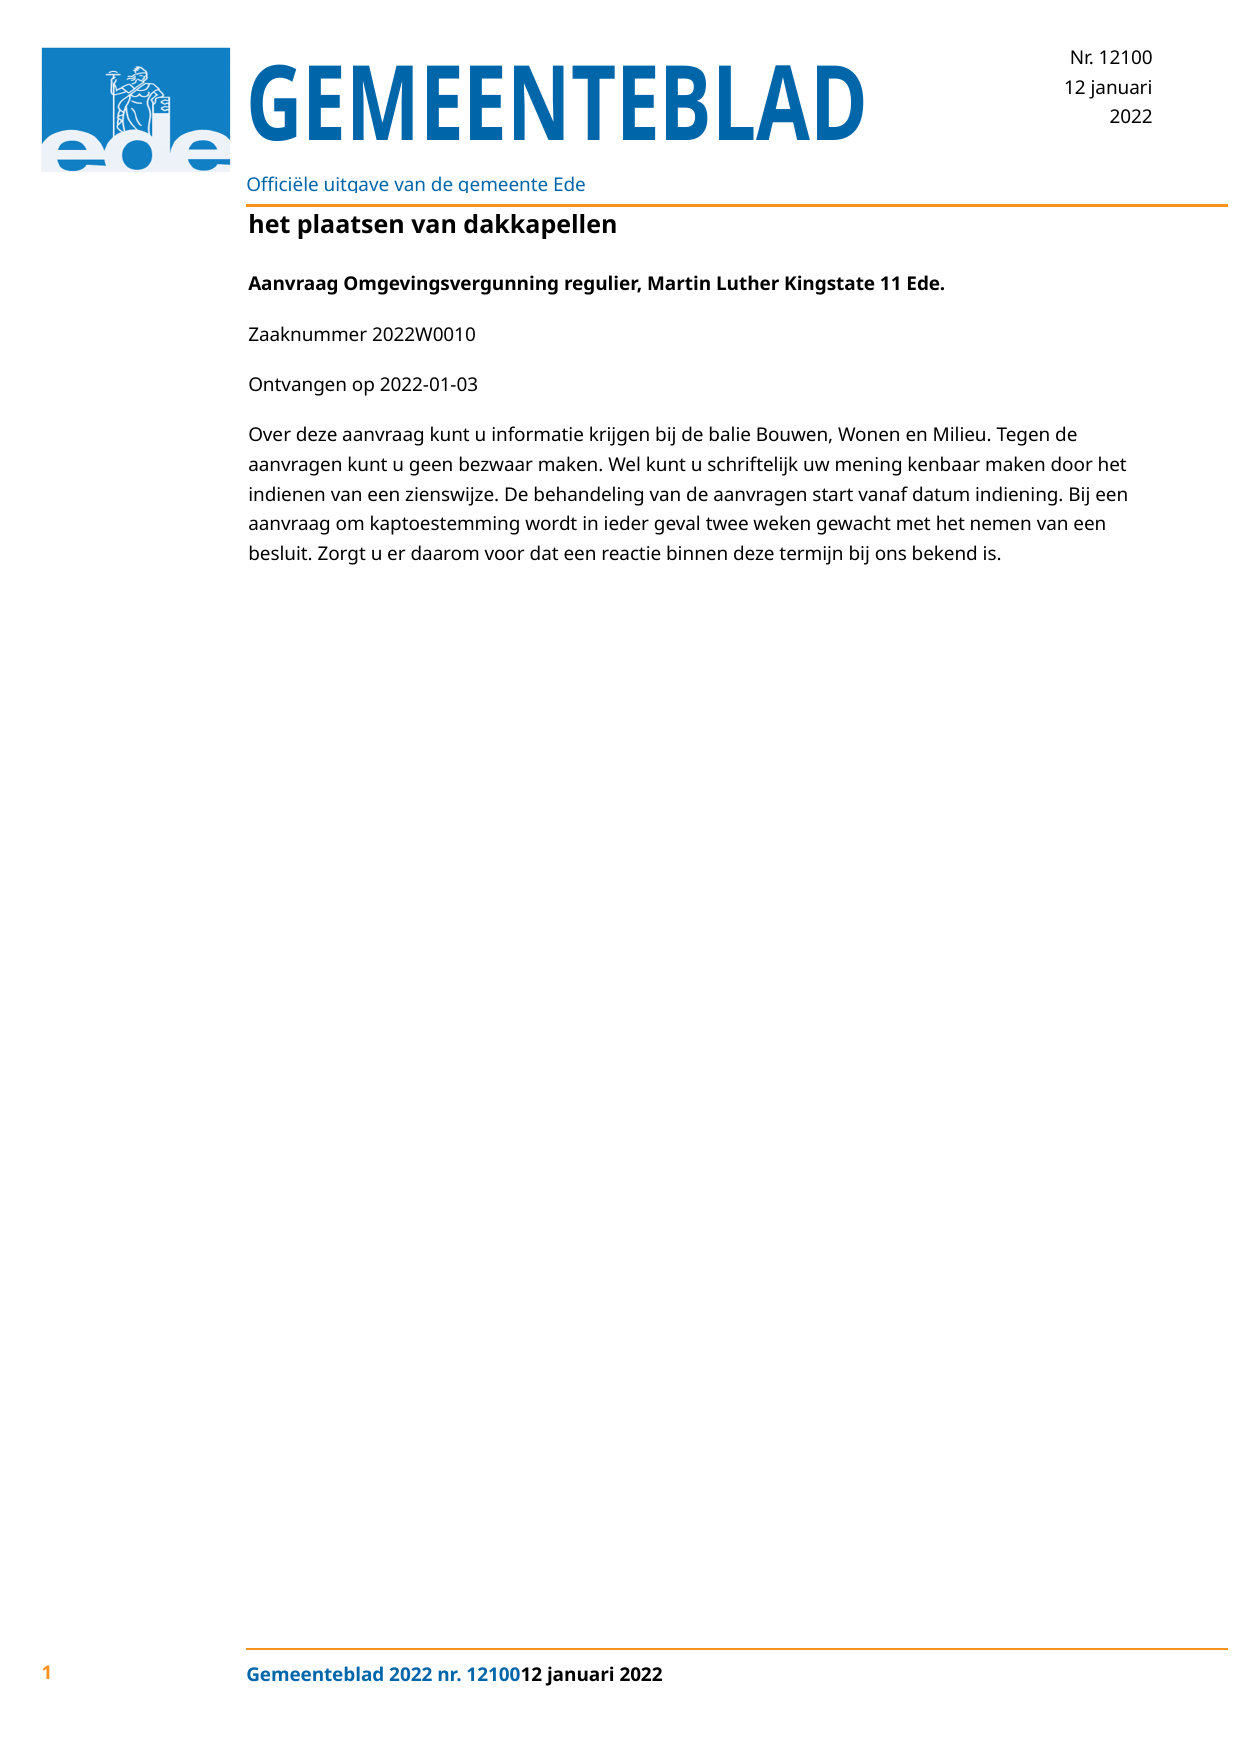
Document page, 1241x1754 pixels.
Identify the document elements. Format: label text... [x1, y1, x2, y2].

text Over deze aanvraag kunt u informatie krijgen bij de balie Bouwen, Wonen en Milieu. Tegen de aanvragen kunt u geen bezwaar maken. Wel kunt u schriftelijk uw mening kenbaar maken door het indienen van een zienswijze. De behandeling van de aanvragen start vanaf datum indiening. Bij een aanvraag om kaptoestemming wordt in ieder geval twee weken gewacht met het nemen van een besluit. Zorgt u er daarom voor dat een reactie binnen deze termijn bij ons bekend is. [248, 422, 1152, 566]
text het plaatsen van dakkapellen [248, 207, 1152, 241]
text Ontvangen op 2022-01-03 [248, 371, 1152, 397]
text Aanvraag Omgevingsvergunning regulier, Martin Luther Kingstate 11 Ede. [248, 270, 1152, 296]
picture [41, 47, 231, 172]
text Zaaknummer 2022W0010 [248, 321, 1152, 346]
